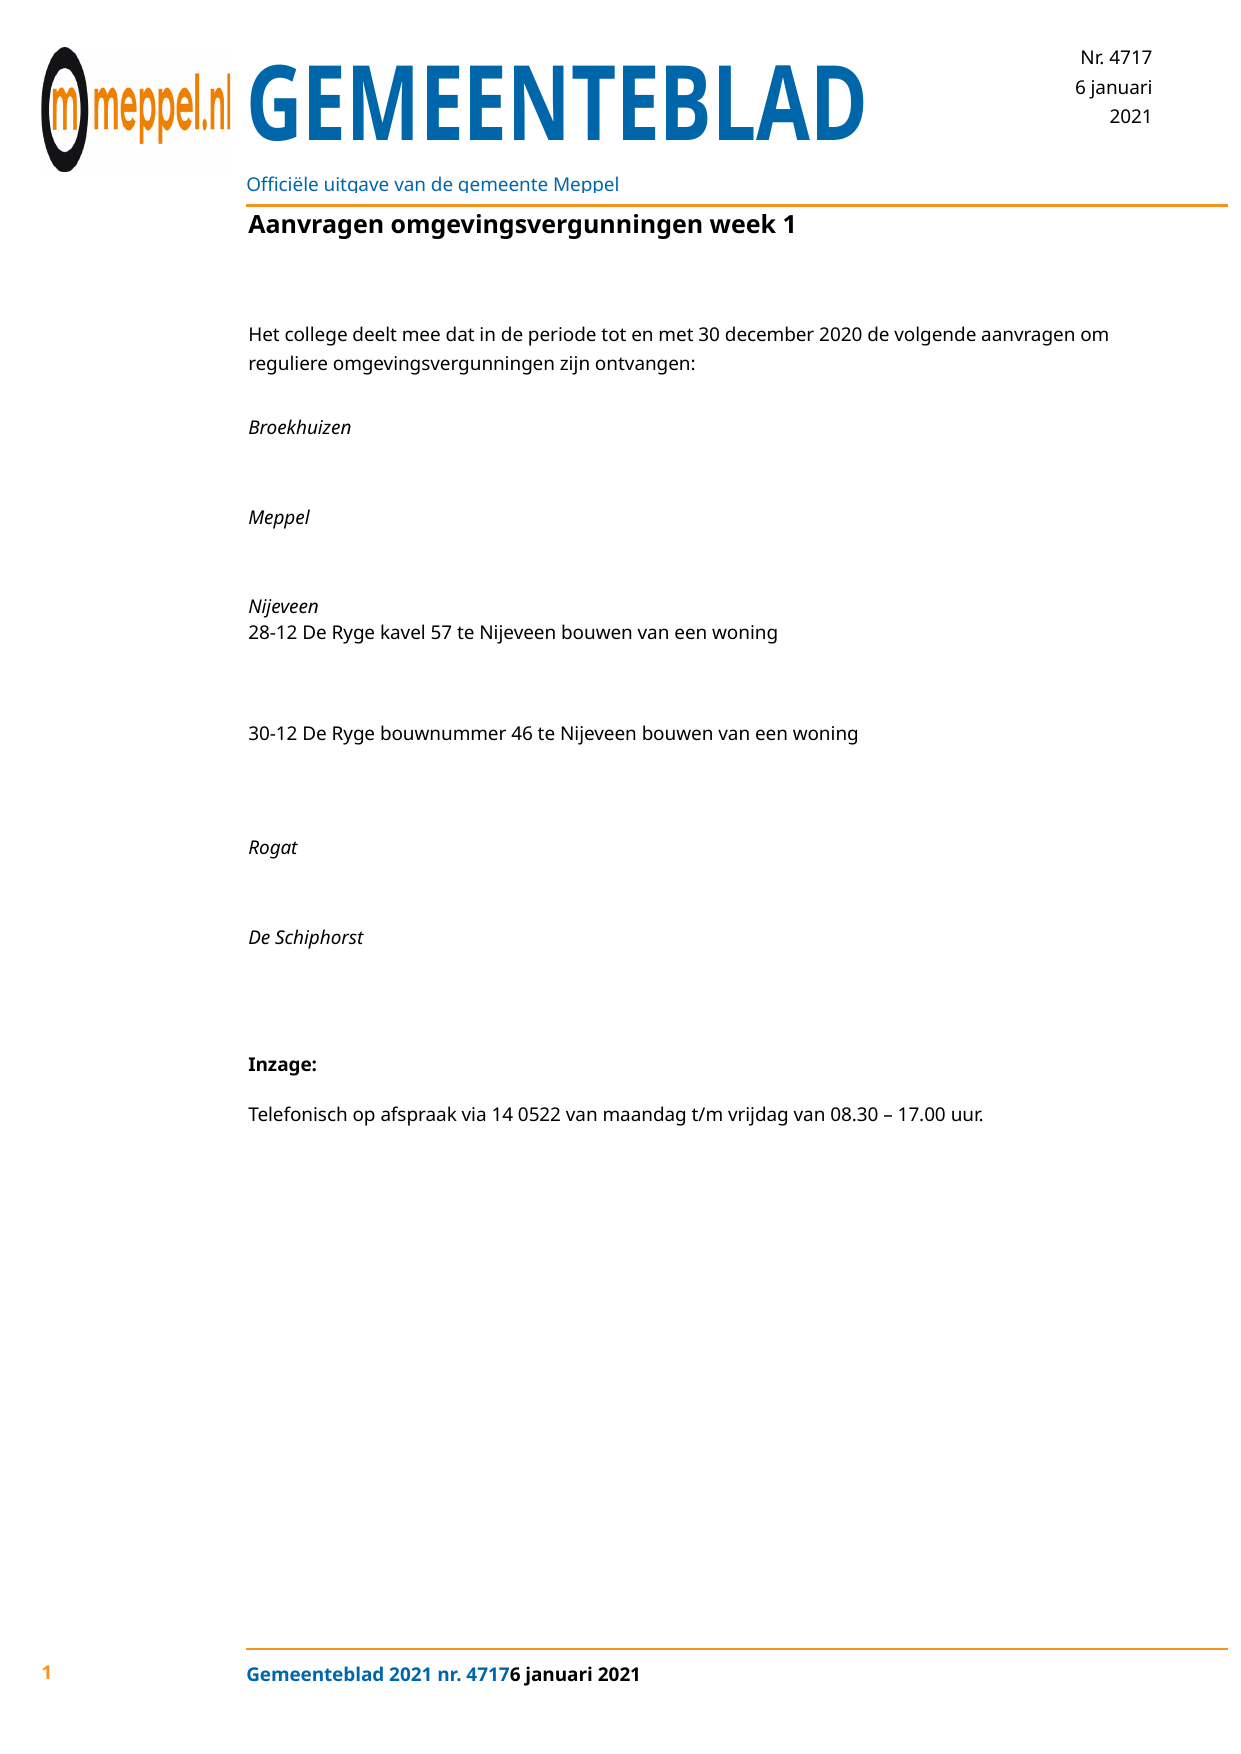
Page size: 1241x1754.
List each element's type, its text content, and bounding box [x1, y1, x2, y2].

text Telefonisch op afspraak via 14 0522 van maandag t/m vrijdag van 08.30 – 17.00 uur. [248, 1101, 1152, 1127]
text Het college deelt mee dat in de periode tot en met 30 december 2020 de volgende aanvragen om reguliere omgevingsvergunningen zijn ontvangen: [248, 321, 1152, 376]
picture [41, 47, 231, 172]
text Nijeveen [248, 594, 1152, 619]
text Aanvragen omgevingsvergunningen week 1 [248, 207, 1152, 241]
text De Schiphorst [248, 924, 1152, 950]
text 28-12 De Ryge kavel 57 te Nijeveen bouwen van een woning [248, 619, 1152, 645]
text 30-12 De Ryge bouwnummer 46 te Nijeveen bouwen van een woning [248, 720, 1152, 746]
text Rogat [248, 834, 1152, 860]
text Inzage: [248, 1051, 1152, 1077]
text Broekhuizen [248, 414, 1152, 440]
text Meppel [248, 504, 1152, 530]
